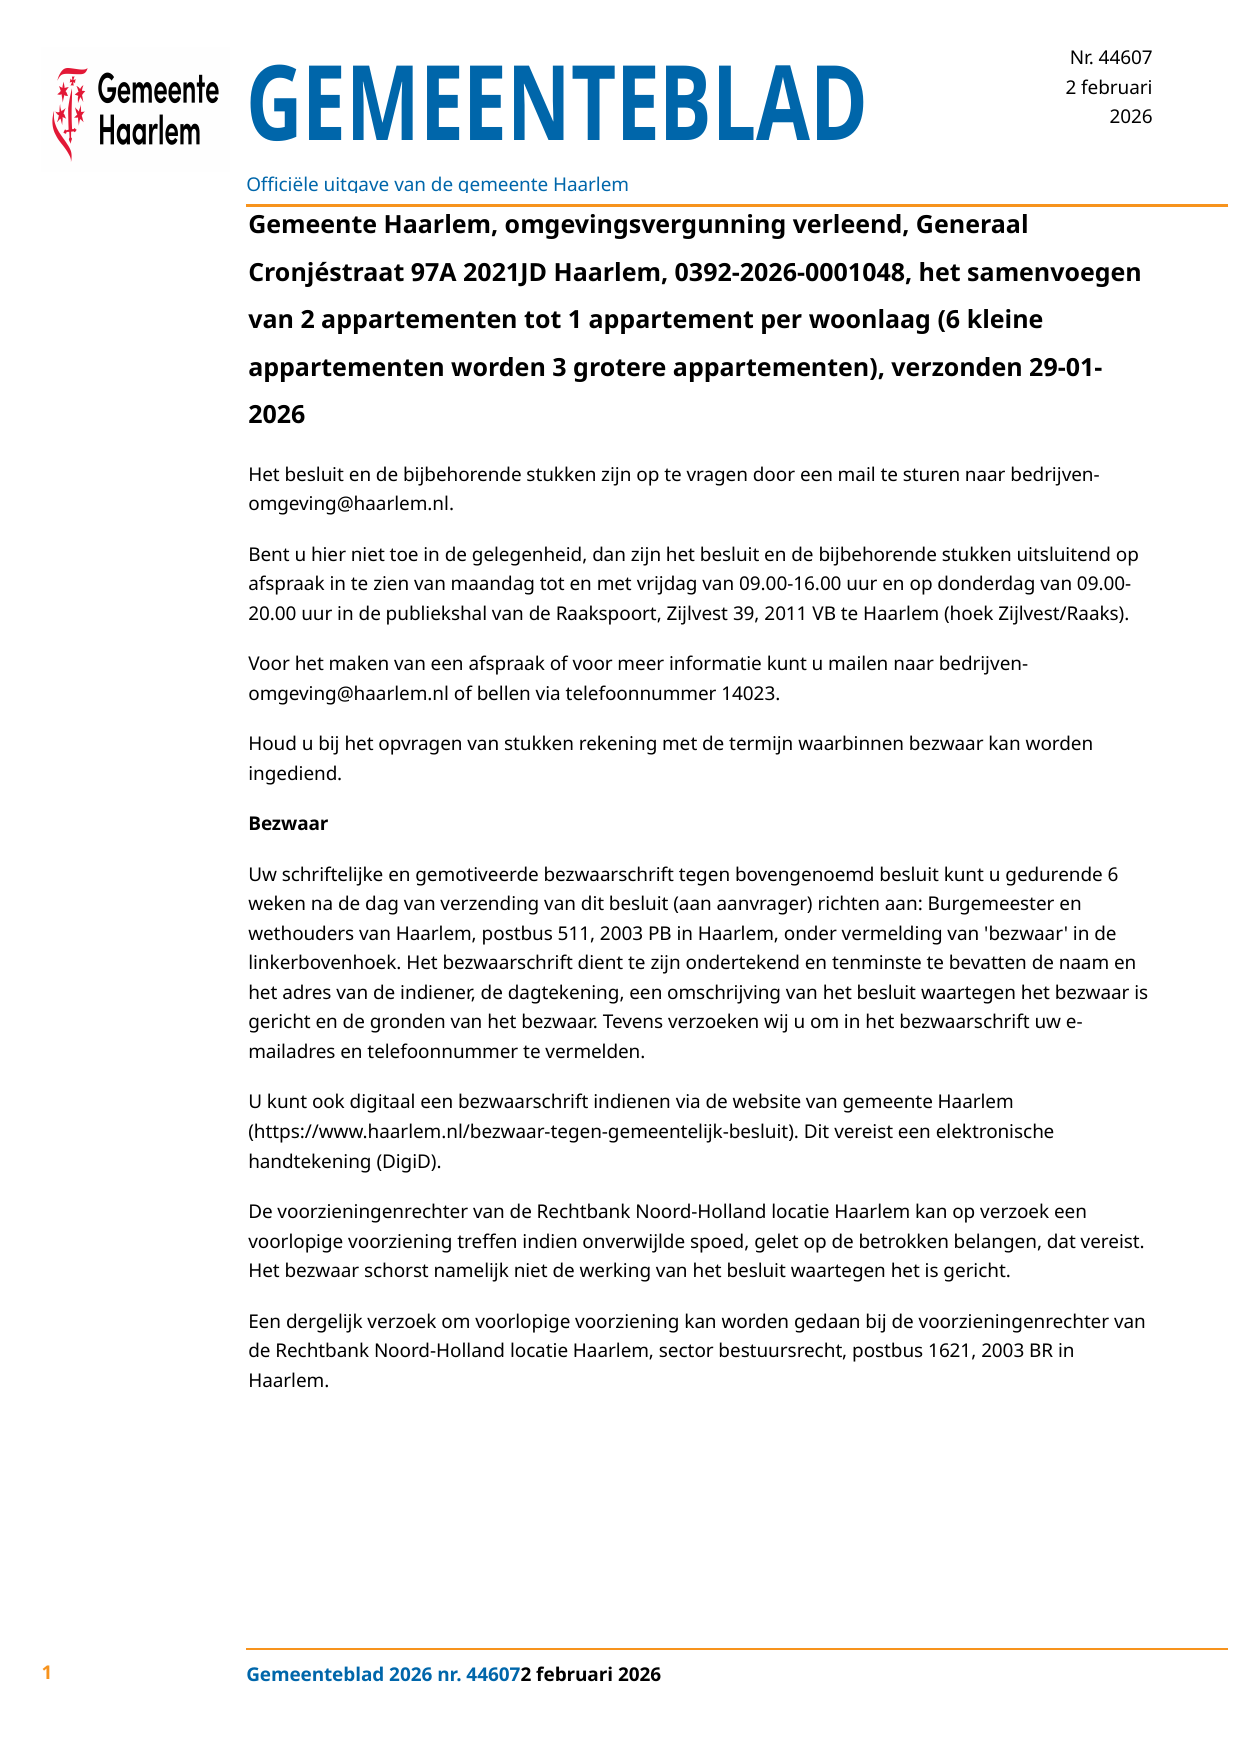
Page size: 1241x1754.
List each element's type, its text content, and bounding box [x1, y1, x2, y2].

text U kunt ook digitaal een bezwaarschrift indienen via de website van gemeente Haarlem (https://www.haarlem.nl/bezwaar-tegen-gemeentelijk-besluit). Dit vereist een elektronische handtekening (DigiD). [248, 1089, 1152, 1173]
text Gemeente Haarlem, omgevingsvergunning verleend, Generaal Cronjéstraat 97A 2021JD Haarlem, 0392-2026-0001048, het samenvoegen van 2 appartementen tot 1 appartement per woonlaag (6 kleine appartementen worden 3 grotere appartementen), verzonden 29-01-2026 [248, 207, 1152, 431]
text Bezwaar [248, 810, 1152, 836]
text Uw schriftelijke en gemotiveerde bezwaarschrift tegen bovengenoemd besluit kunt u gedurende 6 weken na de dag van verzending van dit besluit (aan aanvrager) richten aan: Burgemeester en wethouders van Haarlem, postbus 511, 2003 PB in Haarlem, onder vermelding van 'bezwaar' in de linkerbovenhoek. Het bezwaarschrift dient te zijn ondertekend en tenminste te bevatten de naam en het adres van de indiener, de dagtekening, een omschrijving van het besluit waartegen het bezwaar is gericht en de gronden van het bezwaar. Tevens verzoeken wij u om in het bezwaarschrift uw e-mailadres en telefoonnummer te vermelden. [248, 861, 1152, 1064]
picture [41, 47, 231, 172]
text Voor het maken van een afspraak of voor meer informatie kunt u mailen naar bedrijven-omgeving@haarlem.nl of bellen via telefoonnummer 14023. [248, 650, 1152, 706]
text Een dergelijk verzoek om voorlopige voorziening kan worden gedaan bij de voorzieningenrechter van de Rechtbank Noord-Holland locatie Haarlem, sector bestuursrecht, postbus 1621, 2003 BR in Haarlem. [248, 1308, 1152, 1393]
text Het besluit en de bijbehorende stukken zijn op te vragen door een mail te sturen naar bedrijven-omgeving@haarlem.nl. [248, 461, 1152, 516]
text De voorzieningenrechter van de Rechtbank Noord-Holland locatie Haarlem kan op verzoek een voorlopige voorziening treffen indien onverwijlde spoed, gelet op de betrokken belangen, dat vereist. Het bezwaar schorst namelijk niet de werking van het besluit waartegen het is gericht. [248, 1198, 1152, 1283]
text Bent u hier niet toe in de gelegenheid, dan zijn het besluit en de bijbehorende stukken uitsluitend op afspraak in te zien van maandag tot en met vrijdag van 09.00-16.00 uur en op donderdag van 09.00-20.00 uur in de publiekshal van de Raakspoort, Zijlvest 39, 2011 VB te Haarlem (hoek Zijlvest/Raaks). [248, 541, 1152, 626]
text Houd u bij het opvragen van stukken rekening met de termijn waarbinnen bezwaar kan worden ingediend. [248, 730, 1152, 786]
